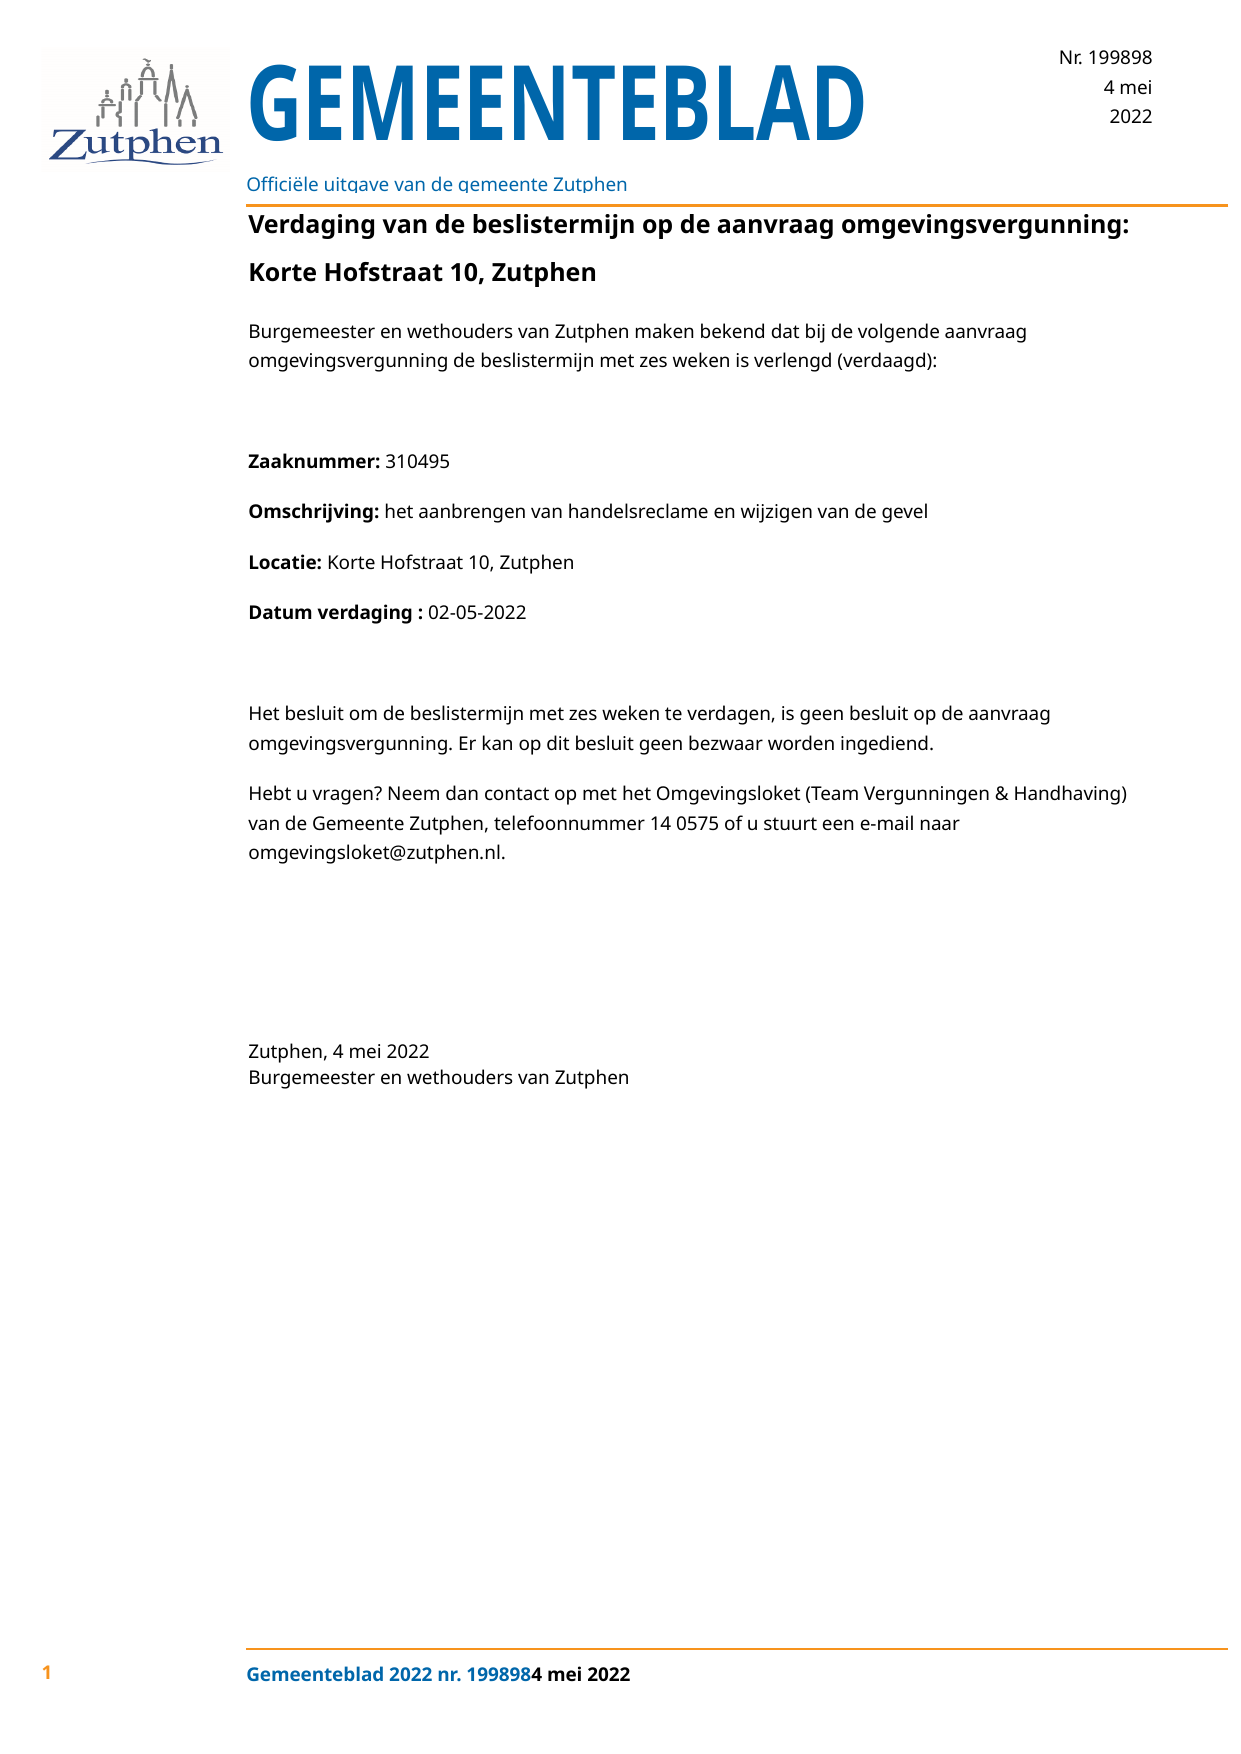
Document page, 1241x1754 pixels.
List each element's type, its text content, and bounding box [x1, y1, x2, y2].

text Burgemeester en wethouders van Zutphen maken bekend dat bij de volgende aanvraag omgevingsvergunning de beslistermijn met zes weken is verlengd (verdaagd): [248, 318, 1152, 373]
text Zutphen, 4 mei 2022 [248, 1039, 1152, 1064]
text Datum verdaging : 02-05-2022 [248, 599, 1152, 625]
picture [41, 47, 231, 172]
text Omschrijving: het aanbrengen van handelsreclame en wijzigen van de gevel [248, 499, 1152, 524]
text Zaaknummer: 310495 [248, 448, 1152, 474]
text Hebt u vragen? Neem dan contact op met het Omgevingsloket (Team Vergunningen & Handhaving) van de Gemeente Zutphen, telefoonnummer 14 0575 of u stuurt een e-mail naar omgevingsloket@zutphen.nl. [248, 780, 1152, 865]
text Het besluit om de beslistermijn met zes weken te verdagen, is geen besluit op de aanvraag omgevingsvergunning. Er kan op dit besluit geen bezwaar worden ingediend. [248, 700, 1152, 756]
text Verdaging van de beslistermijn op de aanvraag omgevingsvergunning: Korte Hofstraat 10, Zutphen [248, 207, 1152, 288]
text Burgemeester en wethouders van Zutphen [248, 1064, 1152, 1090]
text Locatie: Korte Hofstraat 10, Zutphen [248, 549, 1152, 575]
